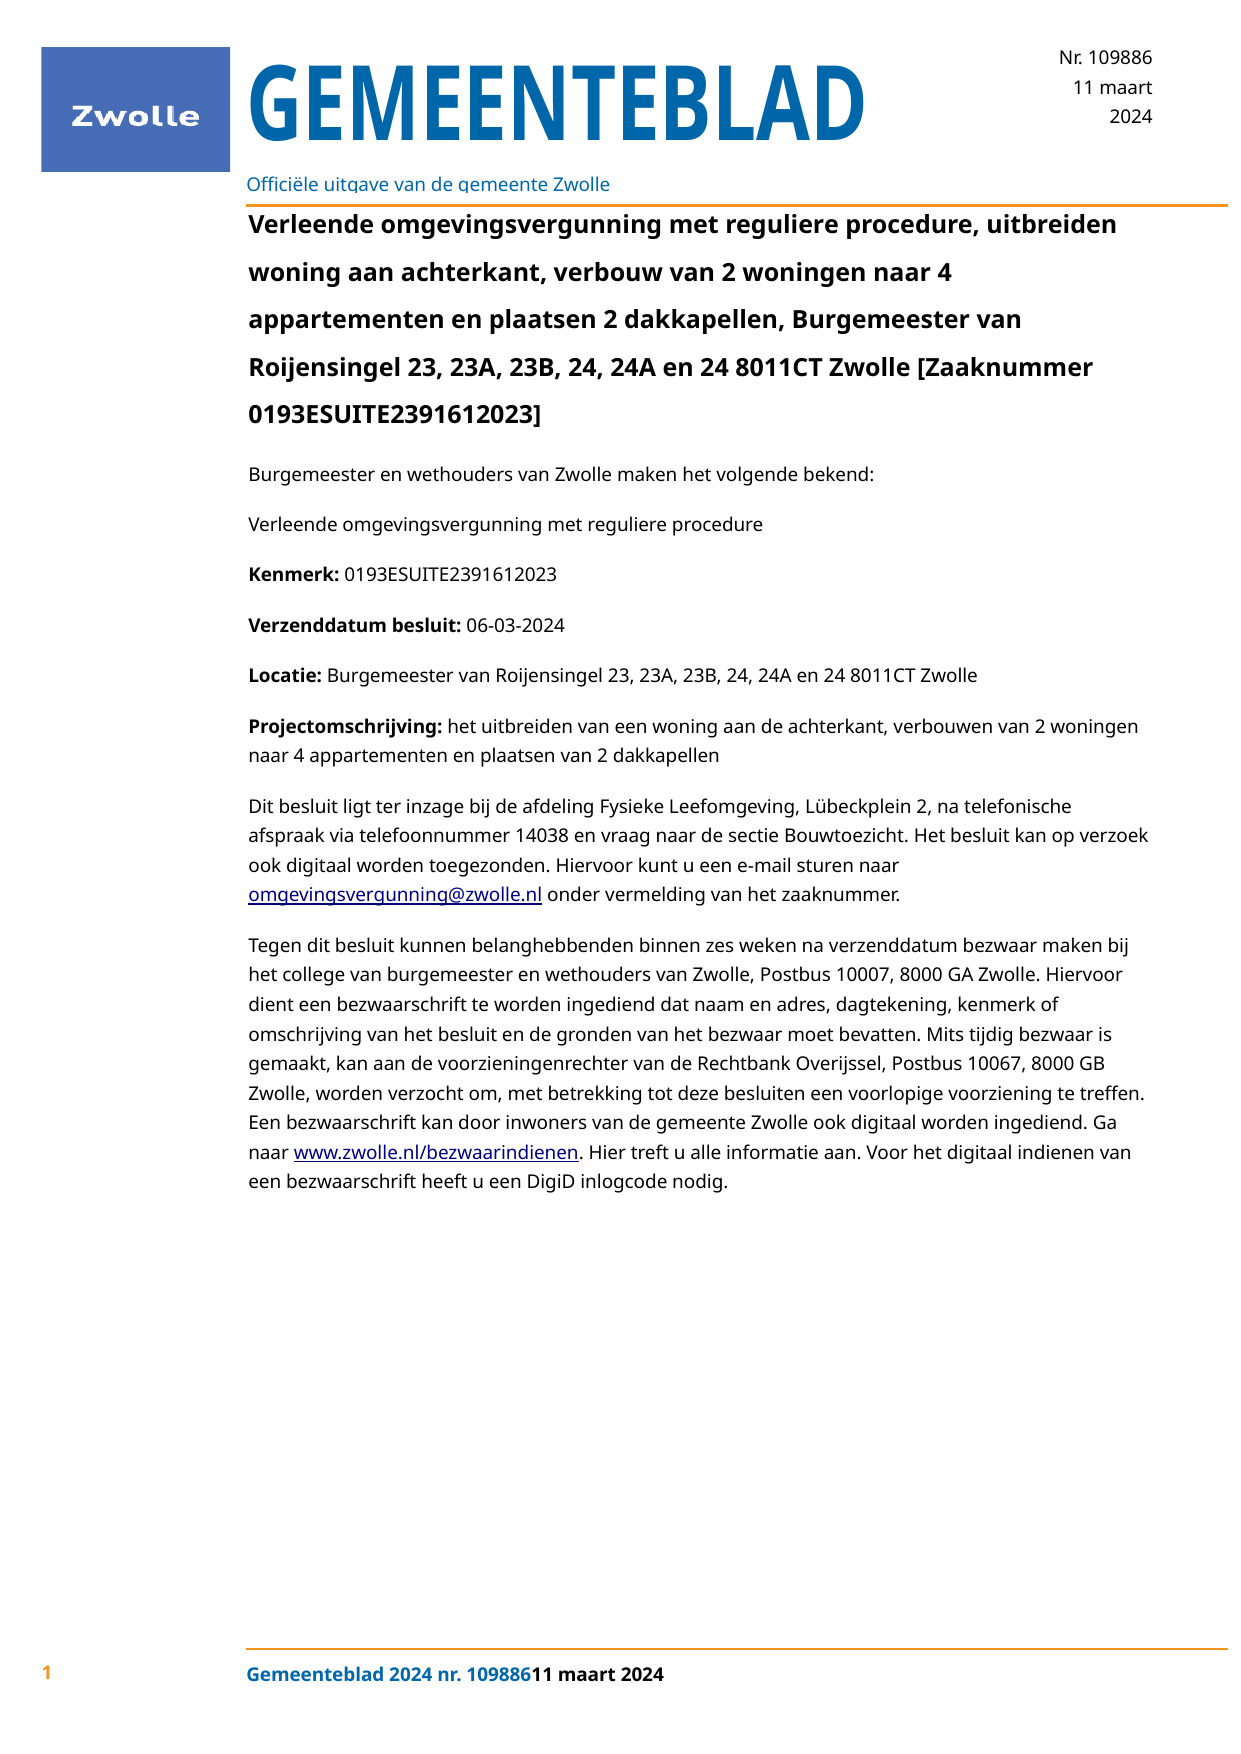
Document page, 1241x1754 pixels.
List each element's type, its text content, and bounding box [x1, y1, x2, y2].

text Verleende omgevingsvergunning met reguliere procedure, uitbreiden woning aan achterkant, verbouw van 2 woningen naar 4 appartementen en plaatsen 2 dakkapellen, Burgemeester van Roijensingel 23, 23A, 23B, 24, 24A en 24 8011CT Zwolle [Zaaknummer 0193ESUITE2391612023] [248, 207, 1152, 431]
text Verleende omgevingsvergunning met reguliere procedure [248, 511, 1152, 537]
text Projectomschrijving: het uitbreiden van een woning aan de achterkant, verbouwen van 2 woningen naar 4 appartementen en plaatsen van 2 dakkapellen [248, 713, 1152, 768]
text Dit besluit ligt ter inzage bij de afdeling Fysieke Leefomgeving, Lübeckplein 2, na telefonische afspraak via telefoonnummer 14038 en vraag naar de sectie Bouwtoezicht. Het besluit kan op verzoek ook digitaal worden toegezonden. Hiervoor kunt u een e-mail sturen naar omgevingsvergunning@zwolle.nl onder vermelding van het zaaknummer. [248, 793, 1152, 907]
text Burgemeester en wethouders van Zwolle maken het volgende bekend: [248, 461, 1152, 486]
text Locatie: Burgemeester van Roijensingel 23, 23A, 23B, 24, 24A en 24 8011CT Zwolle [248, 662, 1152, 688]
text Tegen dit besluit kunnen belanghebbenden binnen zes weken na verzenddatum bezwaar maken bij het college van burgemeester en wethouders van Zwolle, Postbus 10007, 8000 GA Zwolle. Hiervoor dient een bezwaarschrift te worden ingediend dat naam en adres, dagtekening, kenmerk of omschrijving van het besluit en de gronden van het bezwaar moet bevatten. Mits tijdig bezwaar is gemaakt, kan aan de voorzieningenrechter van de Rechtbank Overijssel, Postbus 10067, 8000 GB Zwolle, worden verzocht om, met betrekking tot deze besluiten een voorlopige voorziening te treffen. Een bezwaarschrift kan door inwoners van de gemeente Zwolle ook digitaal worden ingediend. Ga naar www.zwolle.nl/bezwaarindienen. Hier treft u alle informatie aan. Voor het digitaal indienen van een bezwaarschrift heeft u een DigiD inlogcode nodig. [248, 932, 1152, 1194]
picture [41, 47, 231, 172]
text Verzenddatum besluit: 06-03-2024 [248, 612, 1152, 638]
text Kenmerk: 0193ESUITE2391612023 [248, 562, 1152, 587]
